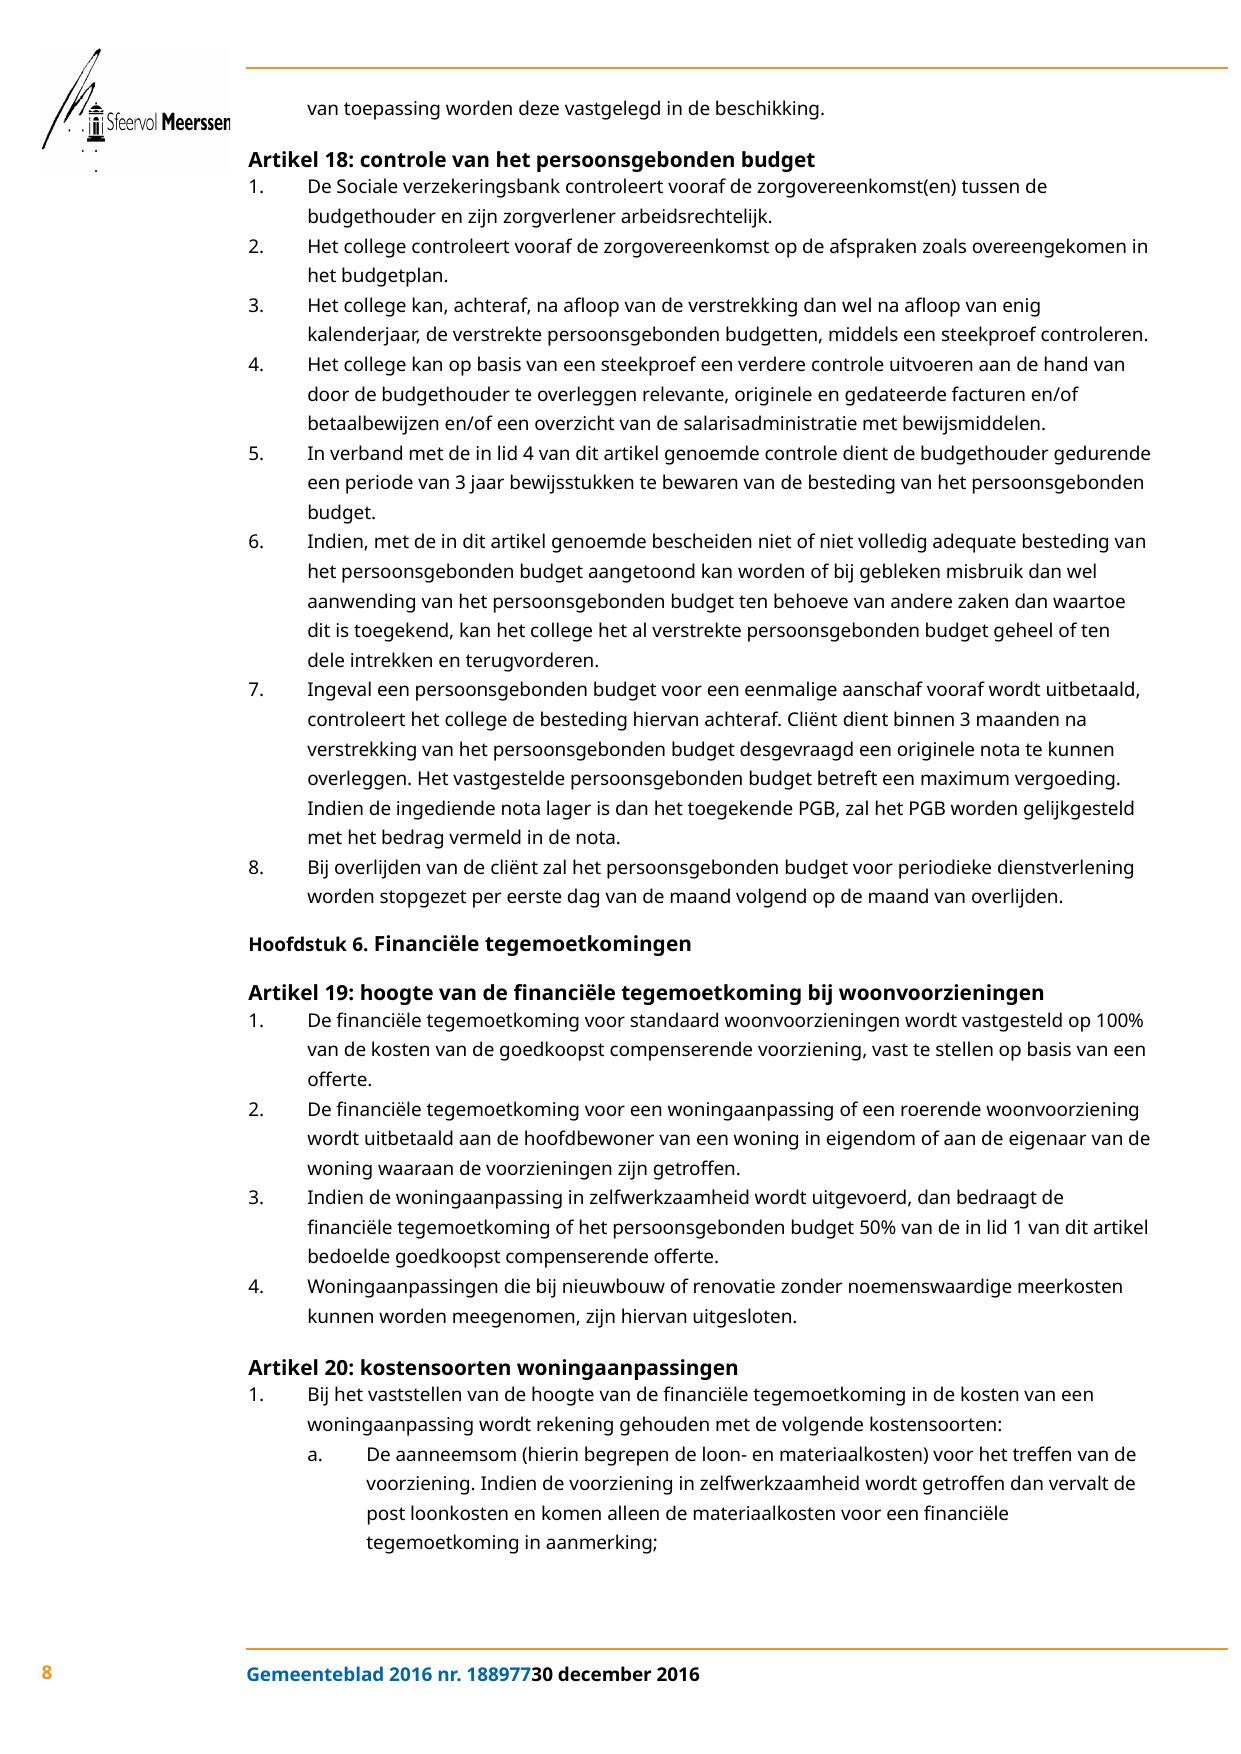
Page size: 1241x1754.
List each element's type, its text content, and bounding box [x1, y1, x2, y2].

text Artikel 18: controle van het persoonsgebonden budget [248, 145, 1152, 174]
text Hoofdstuk 6. Financiële tegemoetkomingen [248, 929, 1152, 958]
text Artikel 20: kostensoorten woningaanpassingen [248, 1353, 1152, 1382]
list Bij het vaststellen van de hoogte van de financiële tegemoetkoming in de kosten van een woningaanpassing wordt rekening gehouden met de volgende kostensoorten: [248, 1382, 1152, 1437]
list De aanneemsom (hierin begrepen de loon- en materiaalkosten) voor het treffen van de voorziening. Indien de voorziening in zelfwerkzaamheid wordt getroffen dan vervalt de post loonkosten en komen alleen de materiaalkosten voor een financiële tegemoetkoming in aanmerking; [307, 1441, 1152, 1555]
list Het college kan op basis van een steekproef een verdere controle uitvoeren aan de hand van door de budgethouder te overleggen relevante, originele en gedateerde facturen en/of betaalbewijzen en/of een overzicht van de salarisadministratie met bewijsmiddelen. [248, 351, 1152, 436]
list Woningaanpassingen die bij nieuwbouw of renovatie zonder noemenswaardige meerkosten kunnen worden meegenomen, zijn hiervan uitgesloten. [248, 1273, 1152, 1328]
list In verband met de in lid 4 van dit artikel genoemde controle dient de budgethouder gedurende een periode van 3 jaar bewijsstukken te bewaren van de besteding van het persoonsgebonden budget. [248, 440, 1152, 525]
list De financiële tegemoetkoming voor een woningaanpassing of een roerende woonvoorziening wordt uitbetaald aan de hoofdbewoner van een woning in eigendom of aan de eigenaar van de woning waaraan de voorzieningen zijn getroffen. [248, 1096, 1152, 1181]
list Indien de woningaanpassing in zelfwerkzaamheid wordt uitgevoerd, dan bedraagt de financiële tegemoetkoming of het persoonsgebonden budget 50% van de in lid 1 van dit artikel bedoelde goedkoopst compenserende offerte. [248, 1184, 1152, 1269]
list Bij overlijden van de cliënt zal het persoonsgebonden budget voor periodieke dienstverlening worden stopgezet per eerste dag van de maand volgend op de maand van overlijden. [248, 854, 1152, 909]
list De Sociale verzekeringsbank controleert vooraf de zorgovereenkomst(en) tussen de budgethouder en zijn zorgverlener arbeidsrechtelijk. [248, 174, 1152, 229]
picture [41, 47, 231, 172]
list van toepassing worden deze vastgelegd in de beschikking. [248, 95, 1152, 121]
list De financiële tegemoetkoming voor standaard woonvoorzieningen wordt vastgesteld op 100% van de kosten van de goedkoopst compenserende voorziening, vast te stellen op basis van een offerte. [248, 1007, 1152, 1092]
text Artikel 19: hoogte van de financiële tegemoetkoming bij woonvoorzieningen [248, 978, 1152, 1007]
list Ingeval een persoonsgebonden budget voor een eenmalige aanschaf vooraf wordt uitbetaald, controleert het college de besteding hiervan achteraf. Cliënt dient binnen 3 maanden na verstrekking van het persoonsgebonden budget desgevraagd een originele nota te kunnen overleggen. Het vastgestelde persoonsgebonden budget betreft een maximum vergoeding. Indien de ingediende nota lager is dan het toegekende PGB, zal het PGB worden gelijkgesteld met het bedrag vermeld in de nota. [248, 677, 1152, 850]
list Indien, met de in dit artikel genoemde bescheiden niet of niet volledig adequate besteding van het persoonsgebonden budget aangetoond kan worden of bij gebleken misbruik dan wel aanwending van het persoonsgebonden budget ten behoeve van andere zaken dan waartoe dit is toegekend, kan het college het al verstrekte persoonsgebonden budget geheel of ten dele intrekken en terugvorderen. [248, 529, 1152, 673]
list Het college controleert vooraf de zorgovereenkomst op de afspraken zoals overeengekomen in het budgetplan. [248, 233, 1152, 288]
list Het college kan, achteraf, na afloop van de verstrekking dan wel na afloop van enig kalenderjaar, de verstrekte persoonsgebonden budgetten, middels een steekproef controleren. [248, 292, 1152, 347]
